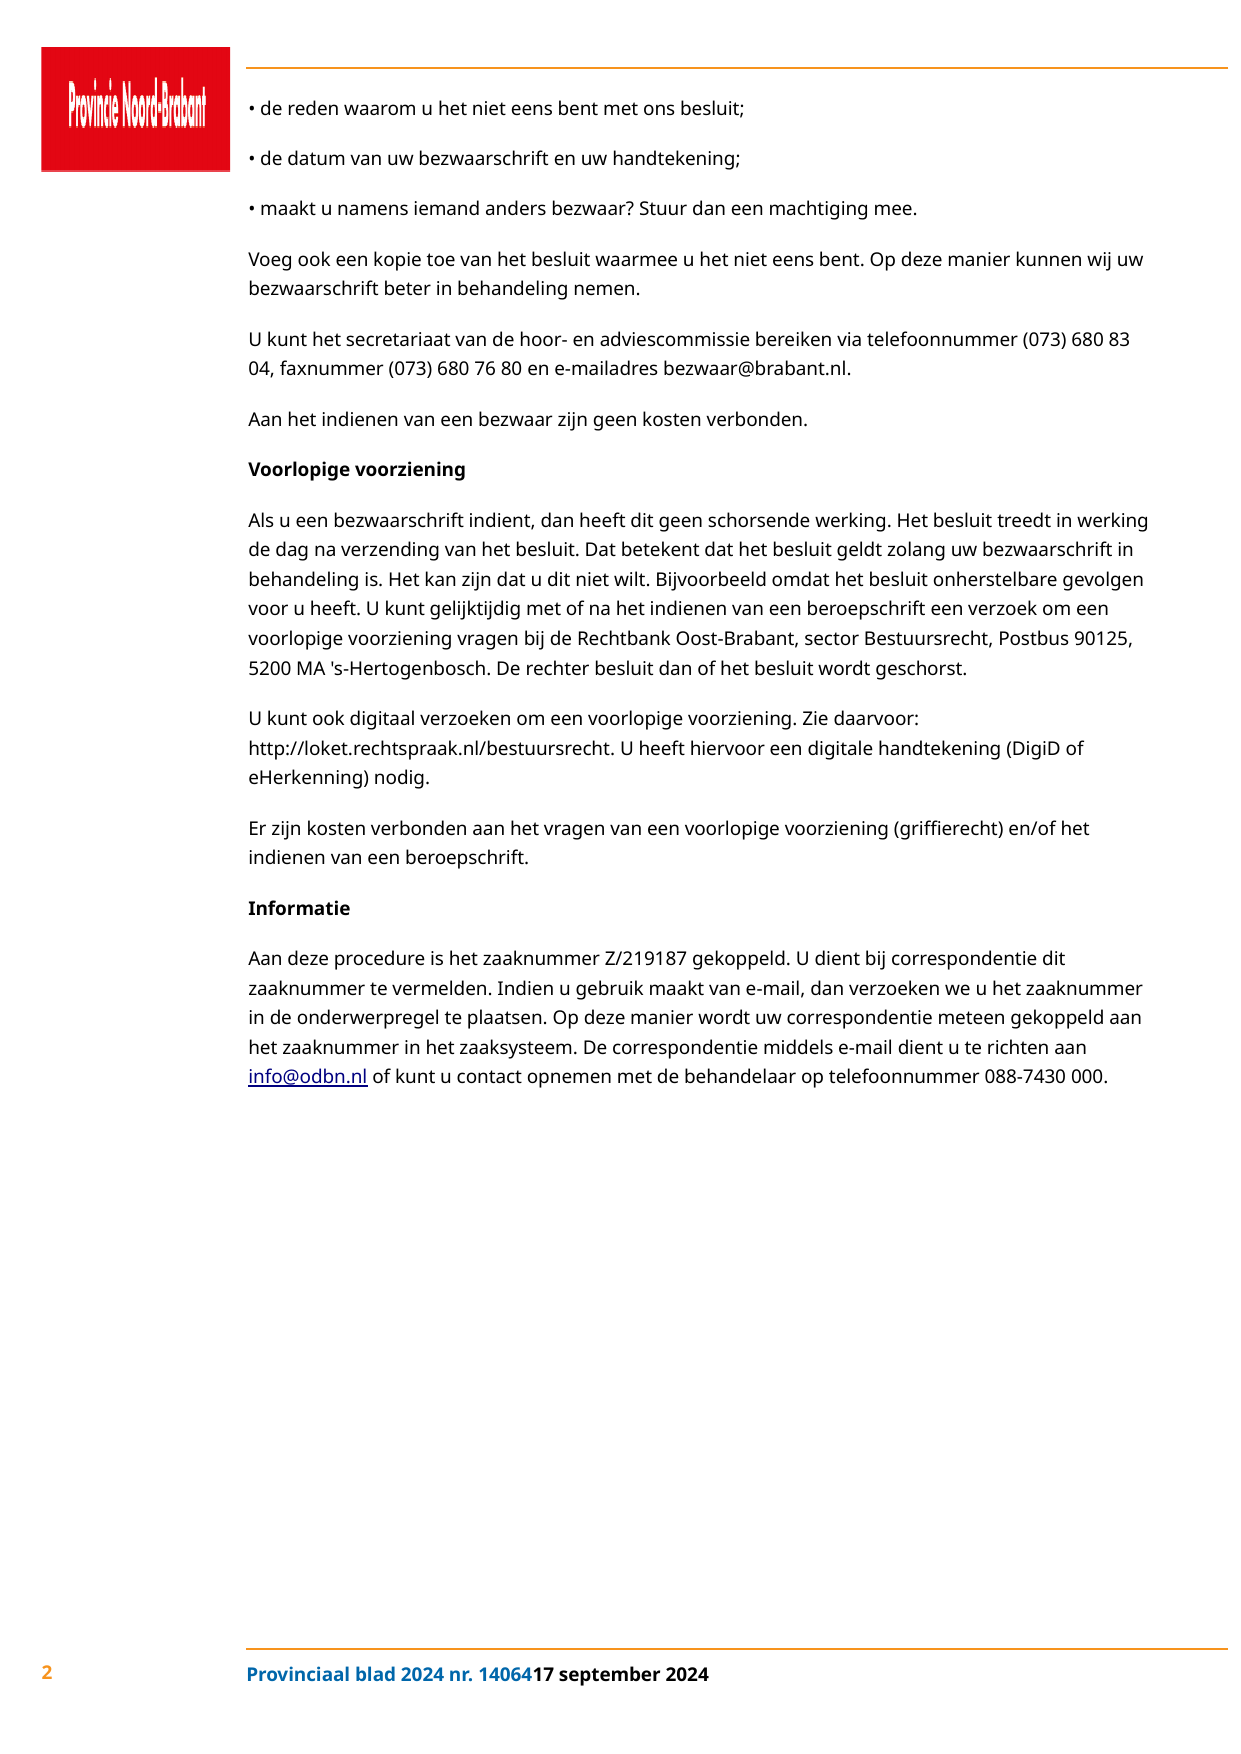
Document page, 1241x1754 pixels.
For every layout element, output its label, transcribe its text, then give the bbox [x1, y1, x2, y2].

text • de reden waarom u het niet eens bent met ons besluit; [248, 95, 1152, 121]
text • maakt u namens iemand anders bezwaar? Stuur dan een machtiging mee. [248, 196, 1152, 221]
picture [41, 47, 231, 172]
text Informatie [248, 895, 1152, 921]
text Er zijn kosten verbonden aan het vragen van een voorlopige voorziening (griffierecht) en/of het indienen van een beroepschrift. [248, 815, 1152, 870]
text Aan deze procedure is het zaaknummer Z/219187 gekoppeld. U dient bij correspondentie dit zaaknummer te vermelden. Indien u gebruik maakt van e-mail, dan verzoeken we u het zaaknummer in de onderwerpregel te plaatsen. Op deze manier wordt uw correspondentie meteen gekoppeld aan het zaaknummer in het zaaksysteem. De correspondentie middels e-mail dient u te richten aan info@odbn.nl of kunt u contact opnemen met de behandelaar op telefoonnummer 088-7430 000. [248, 945, 1152, 1089]
text Aan het indienen van een bezwaar zijn geen kosten verbonden. [248, 406, 1152, 432]
text Voorlopige voorziening [248, 456, 1152, 482]
text • de datum van uw bezwaarschrift en uw handtekening; [248, 145, 1152, 171]
text U kunt het secretariaat van de hoor- en adviescommissie bereiken via telefoonnummer (073) 680 83 04, faxnummer (073) 680 76 80 en e-mailadres bezwaar@brabant.nl. [248, 326, 1152, 381]
text Als u een bezwaarschrift indient, dan heeft dit geen schorsende werking. Het besluit treedt in werking de dag na verzending van het besluit. Dat betekent dat het besluit geldt zolang uw bezwaarschrift in behandeling is. Het kan zijn dat u dit niet wilt. Bijvoorbeeld omdat het besluit onherstelbare gevolgen voor u heeft. U kunt gelijktijdig met of na het indienen van een beroepschrift een verzoek om een voorlopige voorziening vragen bij de Rechtbank Oost-Brabant, sector Bestuursrecht, Postbus 90125, 5200 MA 's‑Hertogenbosch. De rechter besluit dan of het besluit wordt geschorst. [248, 507, 1152, 681]
text U kunt ook digitaal verzoeken om een voorlopige voorziening. Zie daarvoor: http://loket.rechtspraak.nl/bestuursrecht. U heeft hiervoor een digitale handtekening (DigiD of eHerkenning) nodig. [248, 705, 1152, 790]
text Voeg ook een kopie toe van het besluit waarmee u het niet eens bent. Op deze manier kunnen wij uw bezwaarschrift beter in behandeling nemen. [248, 246, 1152, 301]
